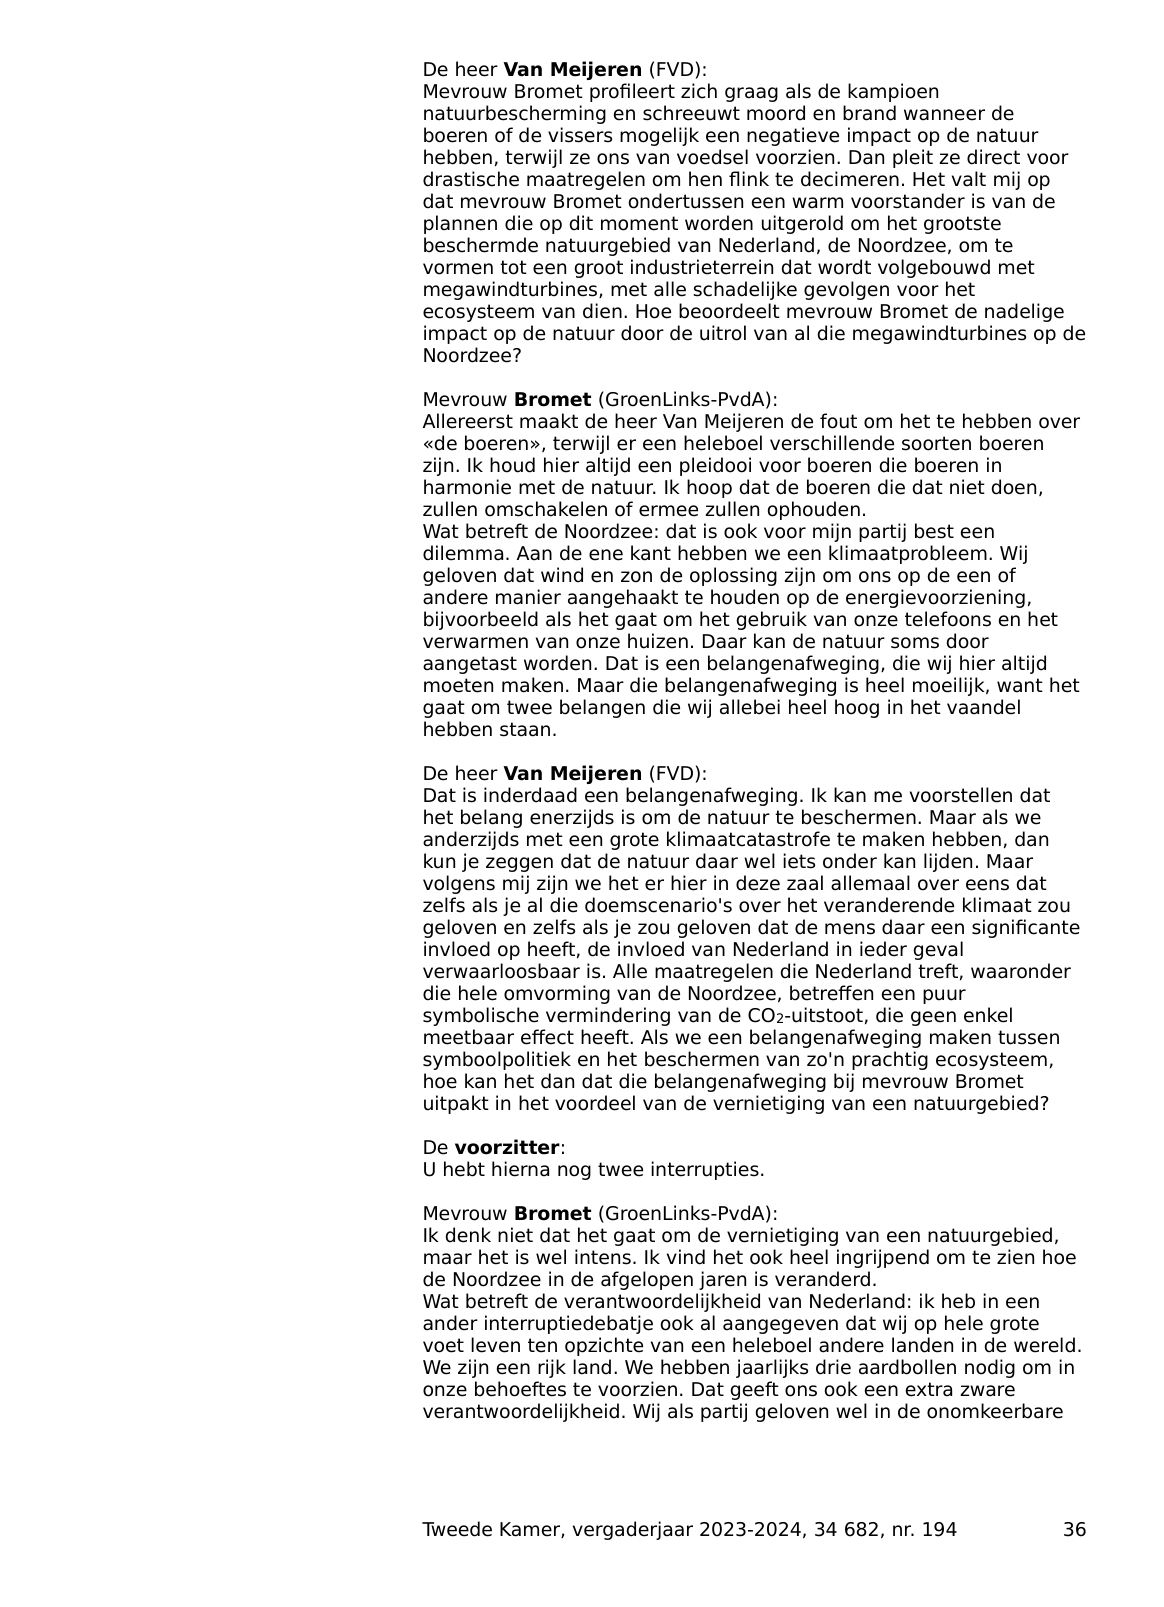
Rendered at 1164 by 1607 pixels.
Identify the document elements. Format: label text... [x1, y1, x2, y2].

text Wat betreft de Noordzee: dat is ook voor mijn partij best een dilemma. Aan de ene kant hebben we een klimaatprobleem. Wij geloven dat wind en zon de oplossing zijn om ons op de een of andere manier aangehaakt te houden op de energievoorziening, bijvoorbeeld als het gaat om het gebruik van onze telefoons en het verwarmen van onze huizen. Daar kan de natuur soms door aangetast worden. Dat is een belangenafweging, die wij hier altijd moeten maken. Maar die belangenafweging is heel moeilijk, want het gaat om twee belangen die wij allebei heel hoog in het vaandel hebben staan. [422, 521, 1087, 741]
text Dat is inderdaad een belangenafweging. Ik kan me voorstellen dat het belang enerzijds is om de natuur te beschermen. Maar als we anderzijds met een grote klimaatcatastrofe te maken hebben, dan kun je zeggen dat de natuur daar wel iets onder kan lijden. Maar volgens mij zijn we het er hier in deze zaal allemaal over eens dat zelfs als je al die doemscenario's over het veranderende klimaat zou geloven en zelfs als je zou geloven dat de mens daar een significante invloed op heeft, de invloed van Nederland in ieder geval verwaarloosbaar is. Alle maatregelen die Nederland treft, waaronder die hele omvorming van de Noordzee, betreffen een puur symbolische vermindering van de CO2-uitstoot, die geen enkel meetbaar effect heeft. Als we een belangenafweging maken tussen symboolpolitiek en het beschermen van zo'n prachtig ecosysteem, hoe kan het dan dat die belangenafweging bij mevrouw Bromet uitpakt in het voordeel van de vernietiging van een natuurgebied? [422, 785, 1087, 1114]
text Mevrouw Bromet (GroenLinks-PvdA): [422, 1203, 1087, 1225]
text Allereerst maakt de heer Van Meijeren de fout om het te hebben over «de boeren», terwijl er een heleboel verschillende soorten boeren zijn. Ik houd hier altijd een pleidooi voor boeren die boeren in harmonie met de natuur. Ik hoop dat de boeren die dat niet doen, zullen omschakelen of ermee zullen ophouden. [422, 411, 1087, 521]
text Mevrouw Bromet profileert zich graag als de kampioen natuurbescherming en schreeuwt moord en brand wanneer de boeren of de vissers mogelijk een negatieve impact op de natuur hebben, terwijl ze ons van voedsel voorzien. Dan pleit ze direct voor drastische maatregelen om hen flink te decimeren. Het valt mij op dat mevrouw Bromet ondertussen een warm voorstander is van de plannen die op dit moment worden uitgerold om het grootste beschermde natuurgebied van Nederland, de Noordzee, om te vormen tot een groot industrieterrein dat wordt volgebouwd met megawindturbines, met alle schadelijke gevolgen voor het ecosysteem van dien. Hoe beoordeelt mevrouw Bromet de nadelige impact op de natuur door de uitrol van al die megawindturbines op de Noordzee? [422, 81, 1087, 367]
text De heer Van Meijeren (FVD): [422, 763, 1087, 785]
text Mevrouw Bromet (GroenLinks-PvdA): [422, 389, 1087, 411]
text De voorzitter: [422, 1137, 1087, 1159]
text Wat betreft de verantwoordelijkheid van Nederland: ik heb in een ander interruptiedebatje ook al aangegeven dat wij op hele grote voet leven ten opzichte van een heleboel andere landen in de wereld. We zijn een rijk land. We hebben jaarlijks drie aardbollen nodig om in onze behoeftes te voorzien. Dat geeft ons ook een extra zware verantwoordelijkheid. Wij als partij geloven wel in de onomkeerbare [422, 1291, 1087, 1423]
text Ik denk niet dat het gaat om de vernietiging van een natuurgebied, maar het is wel intens. Ik vind het ook heel ingrijpend om te zien hoe de Noordzee in de afgelopen jaren is veranderd. [422, 1225, 1087, 1291]
text U hebt hierna nog twee interrupties. [422, 1159, 1087, 1181]
text De heer Van Meijeren (FVD): [422, 59, 1087, 81]
